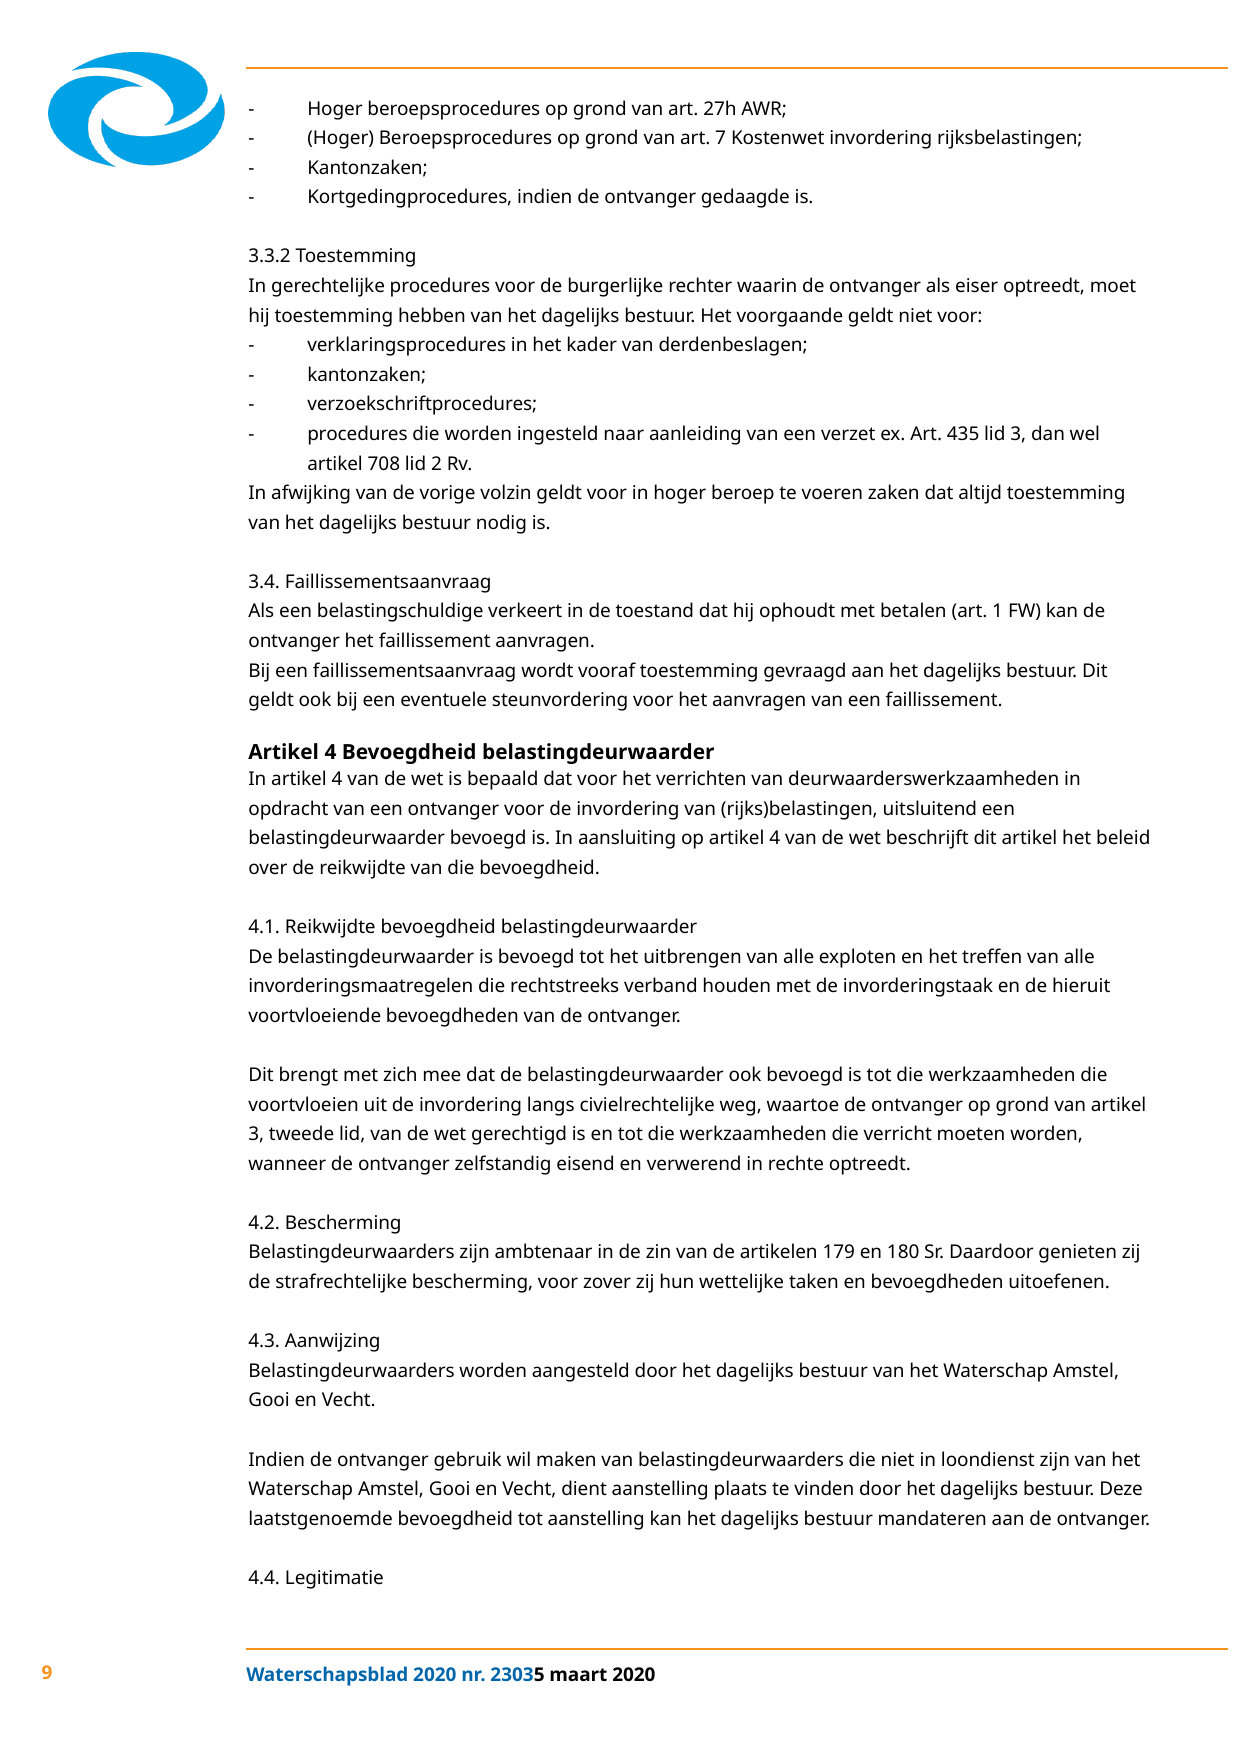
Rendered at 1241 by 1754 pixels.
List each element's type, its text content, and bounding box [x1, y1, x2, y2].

text 4.1. Reikwijdte bevoegdheid belastingdeurwaarder [248, 913, 1152, 939]
picture [41, 47, 231, 172]
text In artikel 4 van de wet is bepaald dat voor het verrichten van deurwaarderswerkzaamheden in opdracht van een ontvanger voor de invordering van (rijks)belastingen, uitsluitend een belastingdeurwaarder bevoegd is. In aansluiting op artikel 4 van de wet beschrijft dit artikel het beleid over de reikwijdte van die bevoegdheid. [248, 765, 1152, 880]
text 4.3. Aanwijzing [248, 1327, 1152, 1353]
text 4.2. Bescherming [248, 1209, 1152, 1235]
list verzoekschriftprocedures; [248, 391, 1152, 416]
list kantonzaken; [248, 361, 1152, 387]
text In afwijking van de vorige volzin geldt voor in hoger beroep te voeren zaken dat altijd toestemming van het dagelijks bestuur nodig is. [248, 479, 1152, 535]
text Als een belastingschuldige verkeert in de toestand dat hij ophoudt met betalen (art. 1 FW) kan de ontvanger het faillissement aanvragen. [248, 598, 1152, 653]
text Belastingdeurwaarders worden aangesteld door het dagelijks bestuur van het Waterschap Amstel, Gooi en Vecht. [248, 1357, 1152, 1412]
text Bij een faillissementsaanvraag wordt vooraf toestemming gevraagd aan het dagelijks bestuur. Dit geldt ook bij een eventuele steunvordering voor het aanvragen van een faillissement. [248, 657, 1152, 712]
list Kantonzaken; [248, 154, 1152, 180]
text 3.3.2 Toestemming [248, 243, 1152, 268]
list Hoger beroepsprocedures op grond van art. 27h AWR; [248, 95, 1152, 121]
text De belastingdeurwaarder is bevoegd tot het uitbrengen van alle exploten en het treffen van alle invorderingsmaatregelen die rechtstreeks verband houden met de invorderingstaak en de hieruit voortvloeiende bevoegdheden van de ontvanger. [248, 943, 1152, 1028]
list (Hoger) Beroepsprocedures op grond van art. 7 Kostenwet invordering rijksbelastingen; [248, 124, 1152, 150]
text 3.4. Faillissementsaanvraag [248, 568, 1152, 594]
list verklaringsprocedures in het kader van derdenbeslagen; [248, 331, 1152, 357]
text Indien de ontvanger gebruik wil maken van belastingdeurwaarders die niet in loondienst zijn van het Waterschap Amstel, Gooi en Vecht, dient aanstelling plaats te vinden door het dagelijks bestuur. Deze laatstgenoemde bevoegdheid tot aanstelling kan het dagelijks bestuur mandateren aan de ontvanger. [248, 1446, 1152, 1531]
text In gerechtelijke procedures voor de burgerlijke rechter waarin de ontvanger als eiser optreedt, moet hij toestemming hebben van het dagelijks bestuur. Het voorgaande geldt niet voor: [248, 272, 1152, 328]
list Kortgedingprocedures, indien de ontvanger gedaagde is. [248, 183, 1152, 209]
text Belastingdeurwaarders zijn ambtenaar in de zin van de artikelen 179 en 180 Sr. Daardoor genieten zij de strafrechtelijke bescherming, voor zover zij hun wettelijke taken en bevoegdheden uitoefenen. [248, 1239, 1152, 1294]
text Dit brengt met zich mee dat de belastingdeurwaarder ook bevoegd is tot die werkzaamheden die voortvloeien uit de invordering langs civielrechtelijke weg, waartoe de ontvanger op grond van artikel 3, tweede lid, van de wet gerechtigd is en tot die werkzaamheden die verricht moeten worden, wanneer de ontvanger zelfstandig eisend en verwerend in rechte optreedt. [248, 1061, 1152, 1176]
list procedures die worden ingesteld naar aanleiding van een verzet ex. Art. 435 lid 3, dan wel artikel 708 lid 2 Rv. [248, 420, 1152, 476]
text 4.4. Legitimatie [248, 1564, 1152, 1590]
text Artikel 4 Bevoegdheid belastingdeurwaarder [248, 737, 1152, 765]
